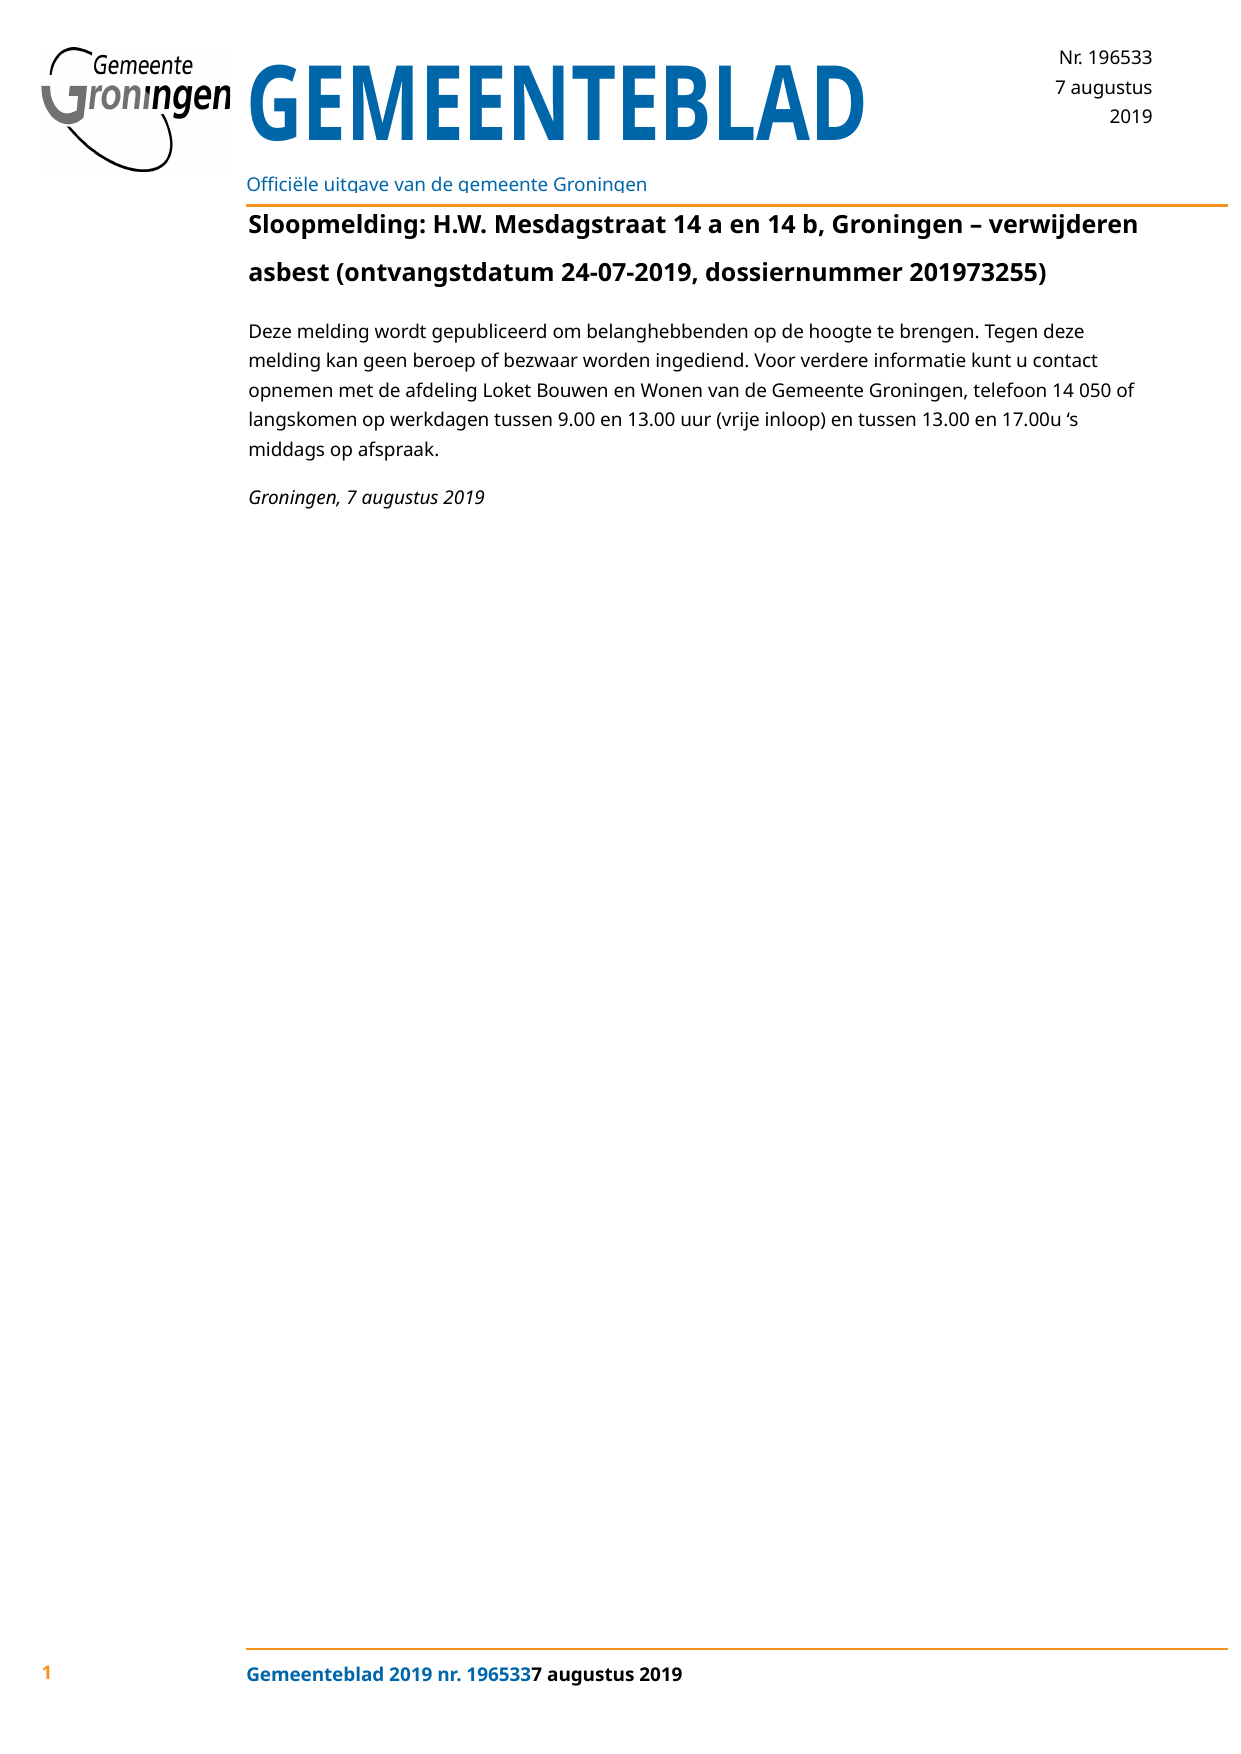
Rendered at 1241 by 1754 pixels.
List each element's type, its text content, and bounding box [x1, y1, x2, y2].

text Groningen, 7 augustus 2019 [248, 484, 1152, 510]
picture [41, 47, 231, 172]
text Sloopmelding: H.W. Mesdagstraat 14 a en 14 b, Groningen – verwijderen asbest (ontvangstdatum 24-07-2019, dossiernummer 201973255) [248, 207, 1152, 288]
text Deze melding wordt gepubliceerd om belanghebbenden op de hoogte te brengen. Tegen deze melding kan geen beroep of bezwaar worden ingediend. Voor verdere informatie kunt u contact opnemen met de afdeling Loket Bouwen en Wonen van de Gemeente Groningen, telefoon 14 050 of langskomen op werkdagen tussen 9.00 en 13.00 uur (vrije inloop) en tussen 13.00 en 17.00u ‘s middags op afspraak. [248, 318, 1152, 462]
